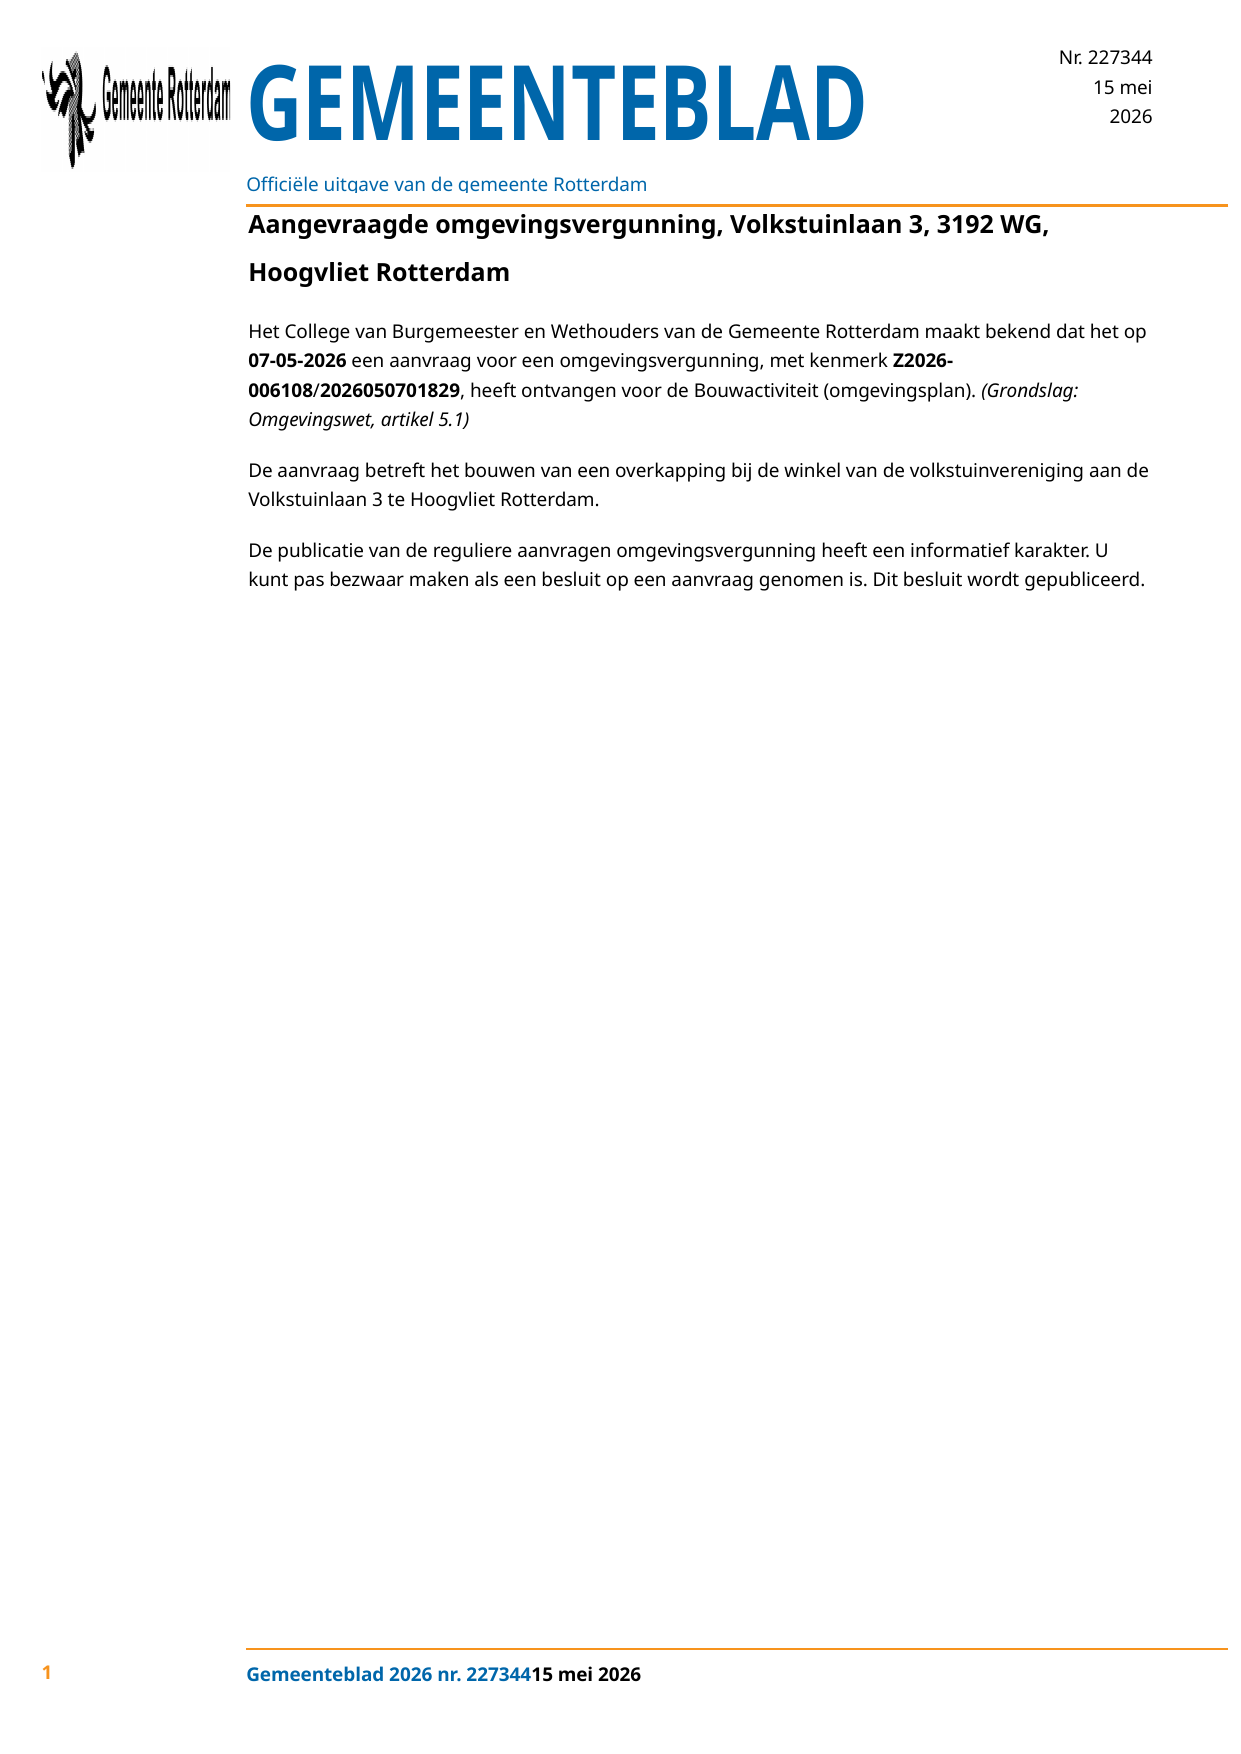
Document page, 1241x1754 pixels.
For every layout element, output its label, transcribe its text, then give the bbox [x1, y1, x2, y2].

picture [41, 47, 231, 172]
text Aangevraagde omgevingsvergunning, Volkstuinlaan 3, 3192 WG, Hoogvliet Rotterdam [248, 207, 1152, 288]
text De aanvraag betreft het bouwen van een overkapping bij de winkel van de volkstuinvereniging aan de Volkstuinlaan 3 te Hoogvliet Rotterdam. [248, 457, 1152, 512]
text Het College van Burgemeester en Wethouders van de Gemeente Rotterdam maakt bekend dat het op 07-05-2026 een aanvraag voor een omgevingsvergunning, met kenmerk Z2026-006108/2026050701829, heeft ontvangen voor de Bouwactiviteit (omgevingsplan). (Grondslag: Omgevingswet, artikel 5.1) [248, 318, 1152, 432]
text De publicatie van de reguliere aanvragen omgevingsvergunning heeft een informatief karakter. U kunt pas bezwaar maken als een besluit op een aanvraag genomen is. Dit besluit wordt gepubliceerd. [248, 537, 1152, 592]
